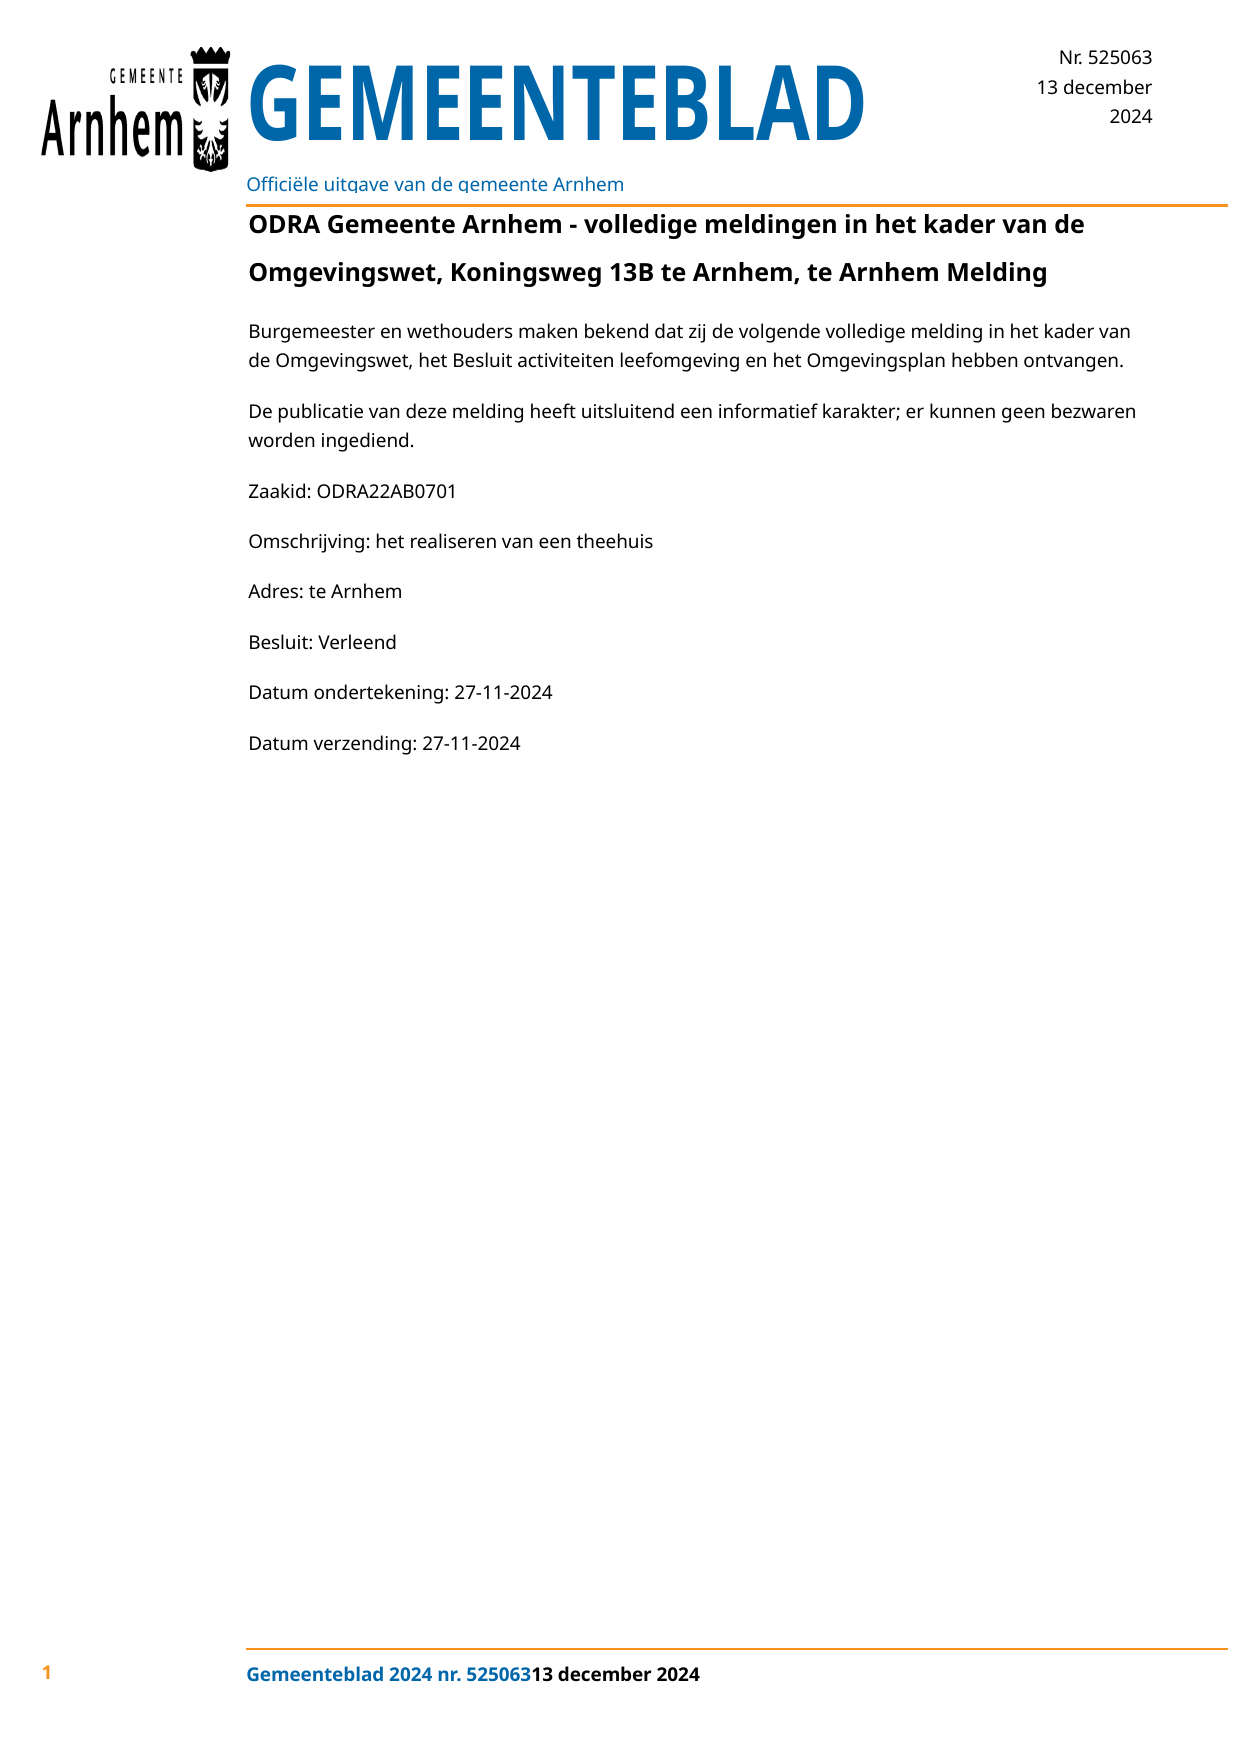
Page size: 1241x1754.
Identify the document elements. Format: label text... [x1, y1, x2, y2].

text Datum ondertekening: 27-11-2024 [248, 679, 1152, 705]
text Burgemeester en wethouders maken bekend dat zij de volgende volledige melding in het kader van de Omgevingswet, het Besluit activiteiten leefomgeving en het Omgevingsplan hebben ontvangen. [248, 318, 1152, 373]
text Datum verzending: 27-11-2024 [248, 730, 1152, 756]
text Omschrijving: het realiseren van een theehuis [248, 528, 1152, 554]
text Zaakid: ODRA22AB0701 [248, 478, 1152, 504]
text ODRA Gemeente Arnhem - volledige meldingen in het kader van de Omgevingswet, Koningsweg 13B te Arnhem, te Arnhem Melding [248, 207, 1152, 288]
text De publicatie van deze melding heeft uitsluitend een informatief karakter; er kunnen geen bezwaren worden ingediend. [248, 398, 1152, 453]
text Besluit: Verleend [248, 629, 1152, 655]
picture [41, 47, 231, 172]
text Adres: te Arnhem [248, 579, 1152, 604]
